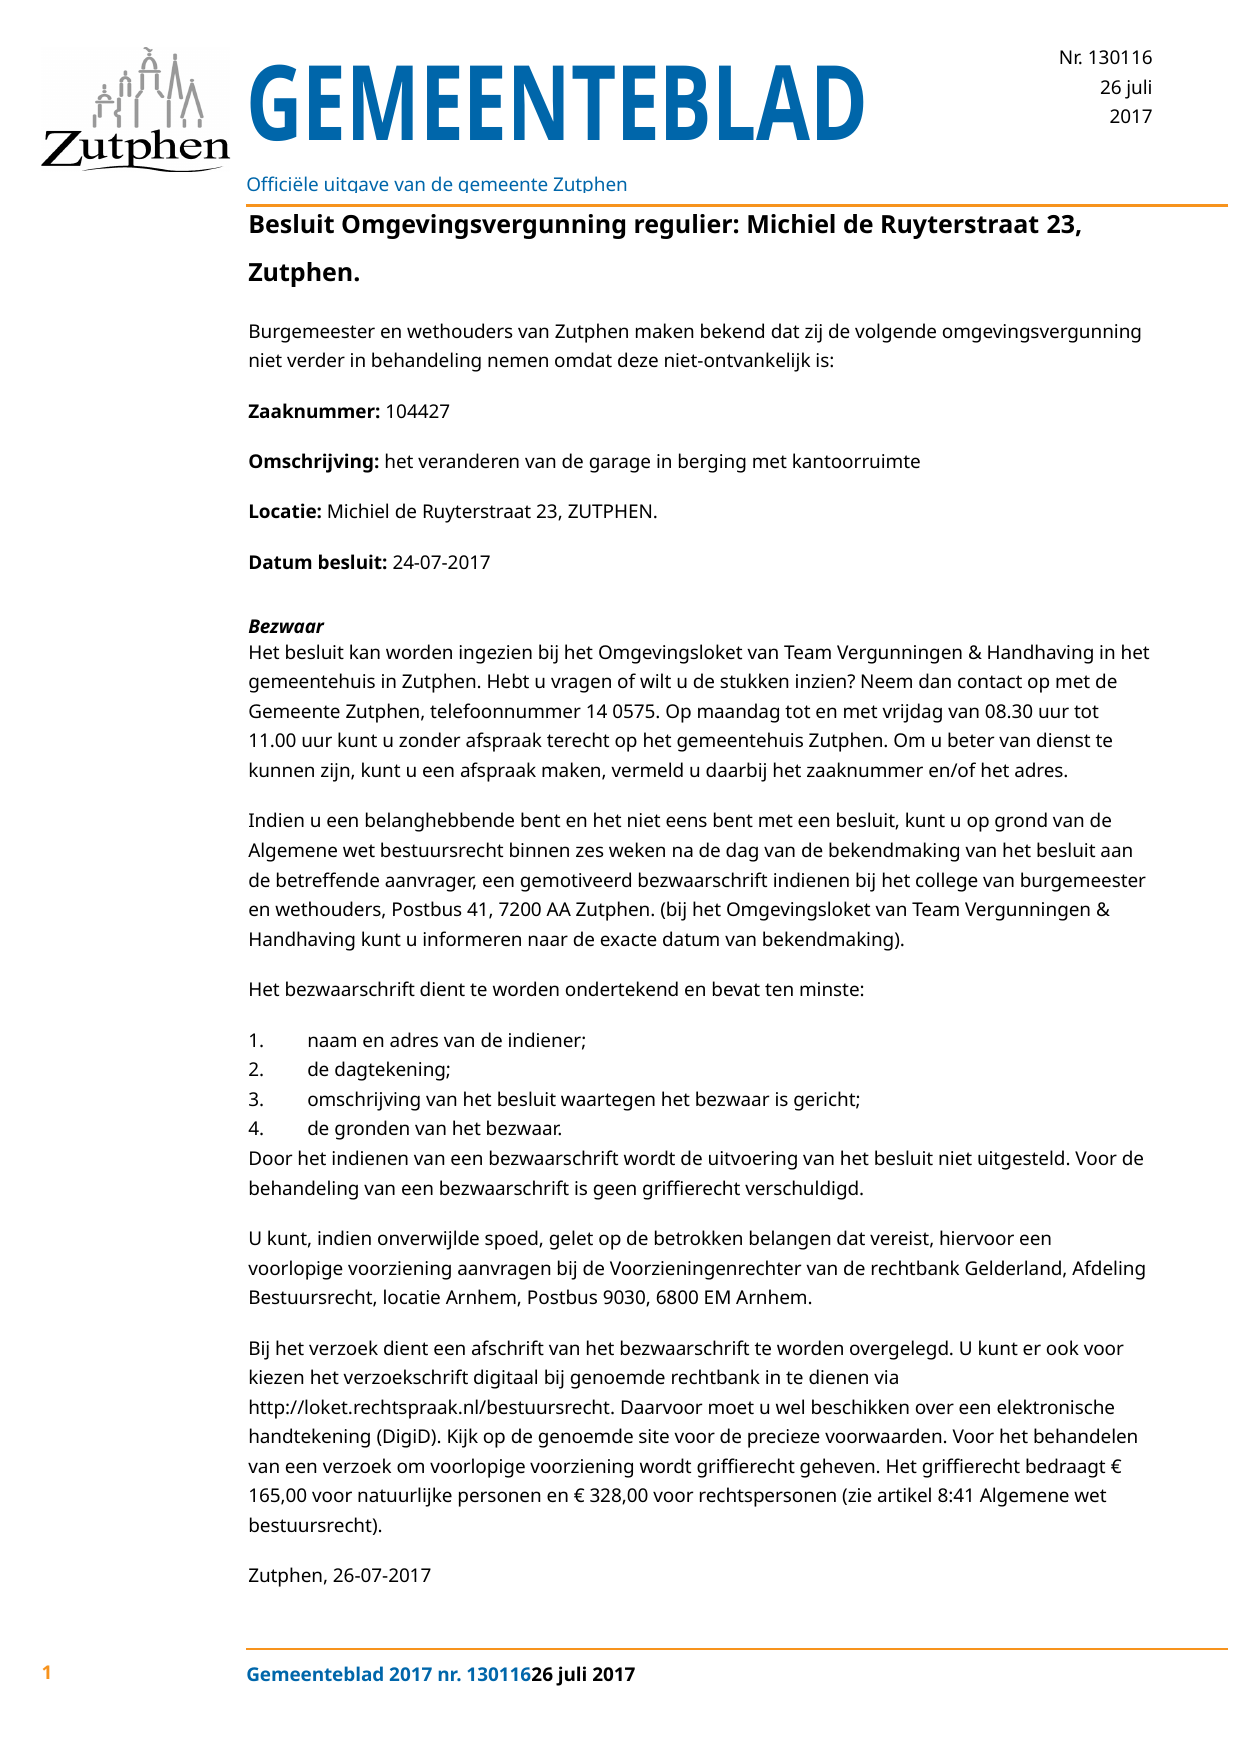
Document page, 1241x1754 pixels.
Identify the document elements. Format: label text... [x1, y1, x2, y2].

text Datum besluit: 24-07-2017 [248, 549, 1152, 575]
text Bij het verzoek dient een afschrift van het bezwaarschrift te worden overgelegd. U kunt er ook voor kiezen het verzoekschrift digitaal bij genoemde rechtbank in te dienen via http://loket.rechtspraak.nl/bestuursrecht. Daarvoor moet u wel beschikken over een elektronische handtekening (DigiD). Kijk op de genoemde site voor de precieze voorwaarden. Voor het behandelen van een verzoek om voorlopige voorziening wordt griffierecht geheven. Het griffierecht bedraagt € 165,00 voor natuurlijke personen en € 328,00 voor rechtspersonen (zie artikel 8:41 Algemene wet bestuursrecht). [248, 1335, 1152, 1538]
text Locatie: Michiel de Ruyterstraat 23, ZUTPHEN. [248, 499, 1152, 524]
list naam en adres van de indiener; [248, 1027, 1152, 1052]
text Omschrijving: het veranderen van de garage in berging met kantoorruimte [248, 448, 1152, 474]
list omschrijving van het besluit waartegen het bezwaar is gericht; [248, 1086, 1152, 1112]
text Bezwaar [248, 613, 1152, 639]
text Burgemeester en wethouders van Zutphen maken bekend dat zij de volgende omgevingsvergunning niet verder in behandeling nemen omdat deze niet-ontvankelijk is: [248, 318, 1152, 373]
text Indien u een belanghebbende bent en het niet eens bent met een besluit, kunt u op grond van de Algemene wet bestuursrecht binnen zes weken na de dag van de bekendmaking van het besluit aan de betreffende aanvrager, een gemotiveerd bezwaarschrift indienen bij het college van burgemeester en wethouders, Postbus 41, 7200 AA Zutphen. (bij het Omgevingsloket van Team Vergunningen & Handhaving kunt u informeren naar de exacte datum van bekendmaking). [248, 808, 1152, 952]
text Besluit Omgevingsvergunning regulier: Michiel de Ruyterstraat 23, Zutphen. [248, 207, 1152, 288]
picture [41, 47, 231, 172]
text Door het indienen van een bezwaarschrift wordt de uitvoering van het besluit niet uitgesteld. Voor de behandeling van een bezwaarschrift is geen griffierecht verschuldigd. [248, 1145, 1152, 1200]
text U kunt, indien onverwijlde spoed, gelet op de betrokken belangen dat vereist, hiervoor een voorlopige voorziening aanvragen bij de Voorzieningenrechter van de rechtbank Gelderland, Afdeling Bestuursrecht, locatie Arnhem, Postbus 9030, 6800 EM Arnhem. [248, 1225, 1152, 1310]
text Het besluit kan worden ingezien bij het Omgevingsloket van Team Vergunningen & Handhaving in het gemeentehuis in Zutphen. Hebt u vragen of wilt u de stukken inzien? Neem dan contact op met de Gemeente Zutphen, telefoonnummer 14 0575. Op maandag tot en met vrijdag van 08.30 uur tot 11.00 uur kunt u zonder afspraak terecht op het gemeentehuis Zutphen. Om u beter van dienst te kunnen zijn, kunt u een afspraak maken, vermeld u daarbij het zaaknummer en/of het adres. [248, 639, 1152, 783]
list de gronden van het bezwaar. [248, 1116, 1152, 1141]
text Zaaknummer: 104427 [248, 398, 1152, 424]
text Zutphen, 26-07-2017 [248, 1563, 1152, 1588]
text Het bezwaarschrift dient te worden ondertekend en bevat ten minste: [248, 976, 1152, 1002]
list de dagtekening; [248, 1056, 1152, 1082]
